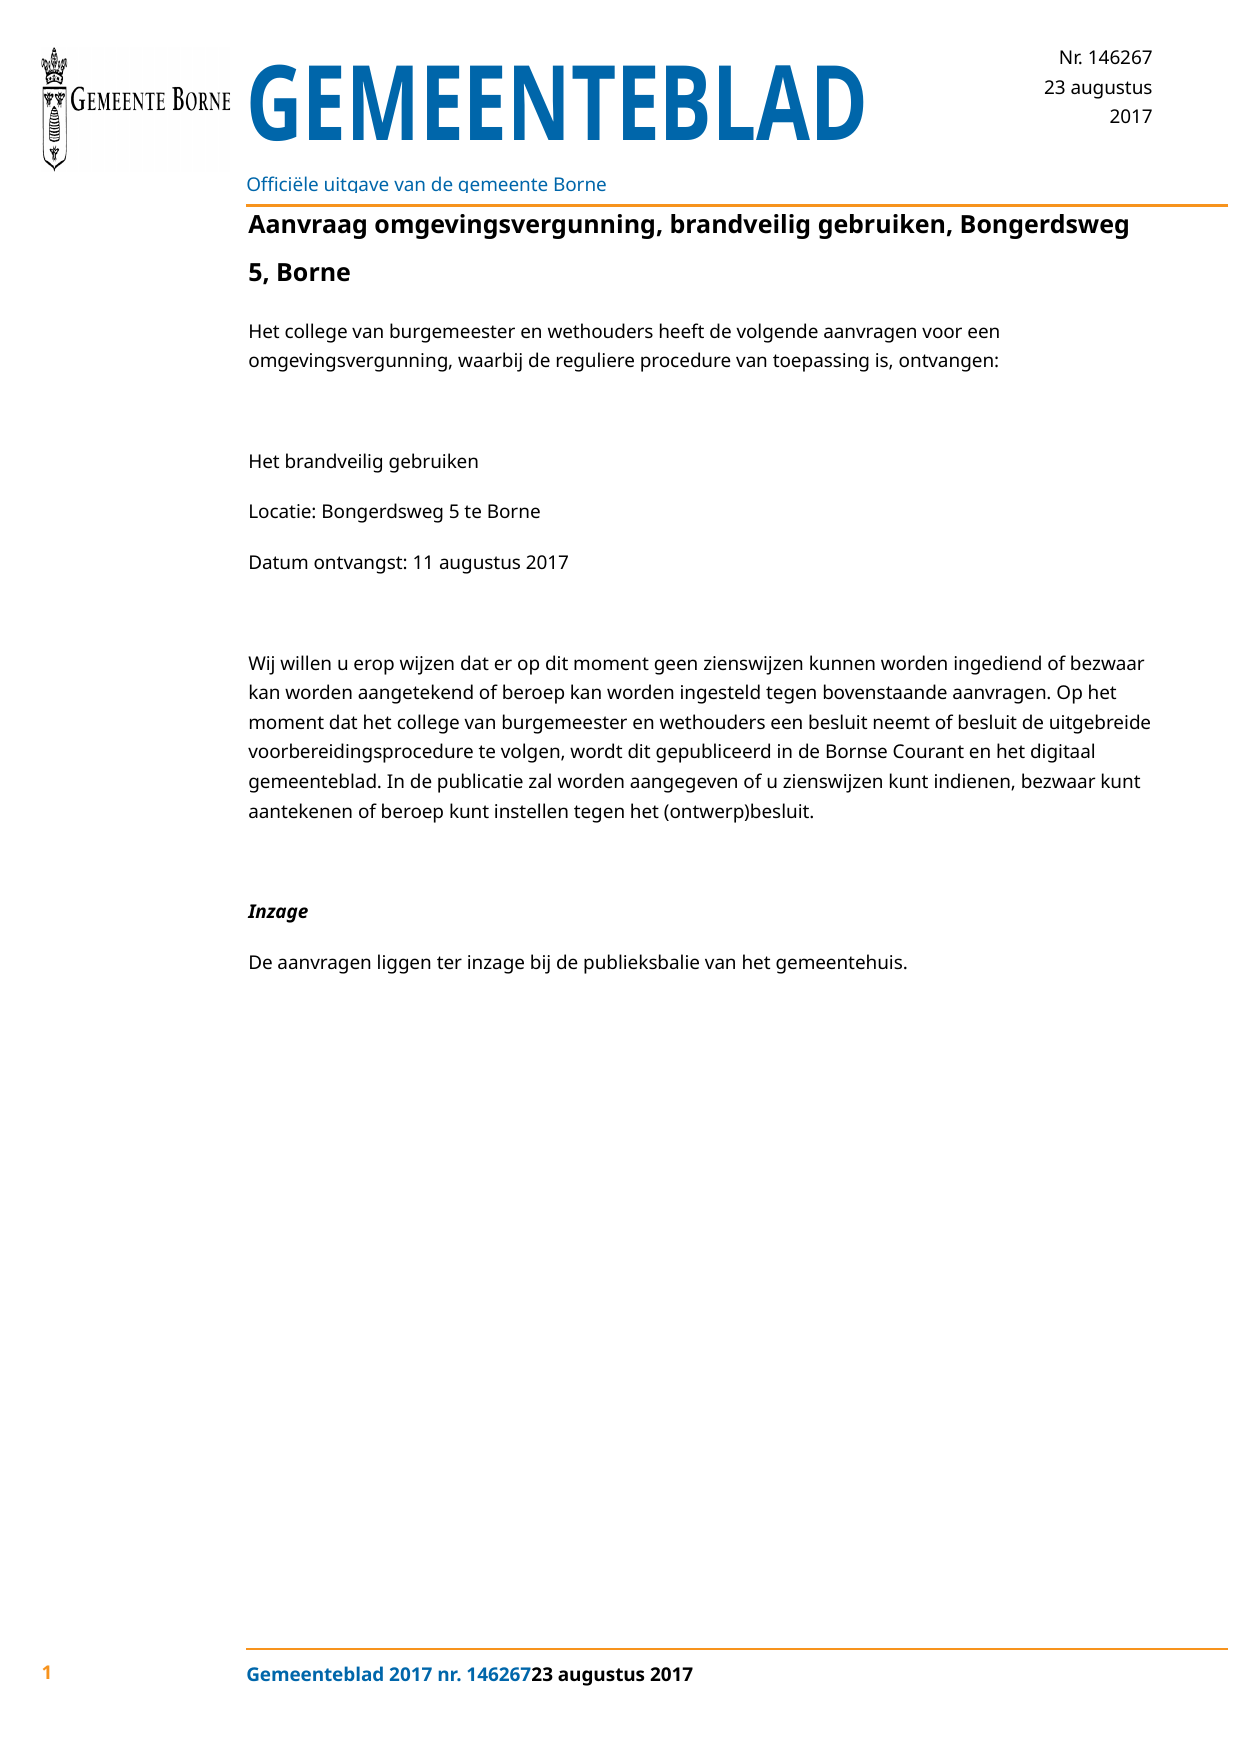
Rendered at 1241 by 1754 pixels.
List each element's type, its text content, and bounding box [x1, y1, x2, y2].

text Het brandveilig gebruiken [248, 448, 1152, 474]
text De aanvragen liggen ter inzage bij de publieksbalie van het gemeentehuis. [248, 949, 1152, 975]
picture [41, 47, 231, 172]
text Het college van burgemeester en wethouders heeft de volgende aanvragen voor een omgevingsvergunning, waarbij de reguliere procedure van toepassing is, ontvangen: [248, 318, 1152, 373]
text Inzage [248, 899, 1152, 924]
text Datum ontvangst: 11 augustus 2017 [248, 549, 1152, 575]
text Wij willen u erop wijzen dat er op dit moment geen zienswijzen kunnen worden ingediend of bezwaar kan worden aangetekend of beroep kan worden ingesteld tegen bovenstaande aanvragen. Op het moment dat het college van burgemeester en wethouders een besluit neemt of besluit de uitgebreide voorbereidingsprocedure te volgen, wordt dit gepubliceerd in de Bornse Courant en het digitaal gemeenteblad. In de publicatie zal worden aangegeven of u zienswijzen kunt indienen, bezwaar kunt aantekenen of beroep kunt instellen tegen het (ontwerp)besluit. [248, 650, 1152, 824]
text Locatie: Bongerdsweg 5 te Borne [248, 499, 1152, 524]
text Aanvraag omgevingsvergunning, brandveilig gebruiken, Bongerdsweg 5, Borne [248, 207, 1152, 288]
